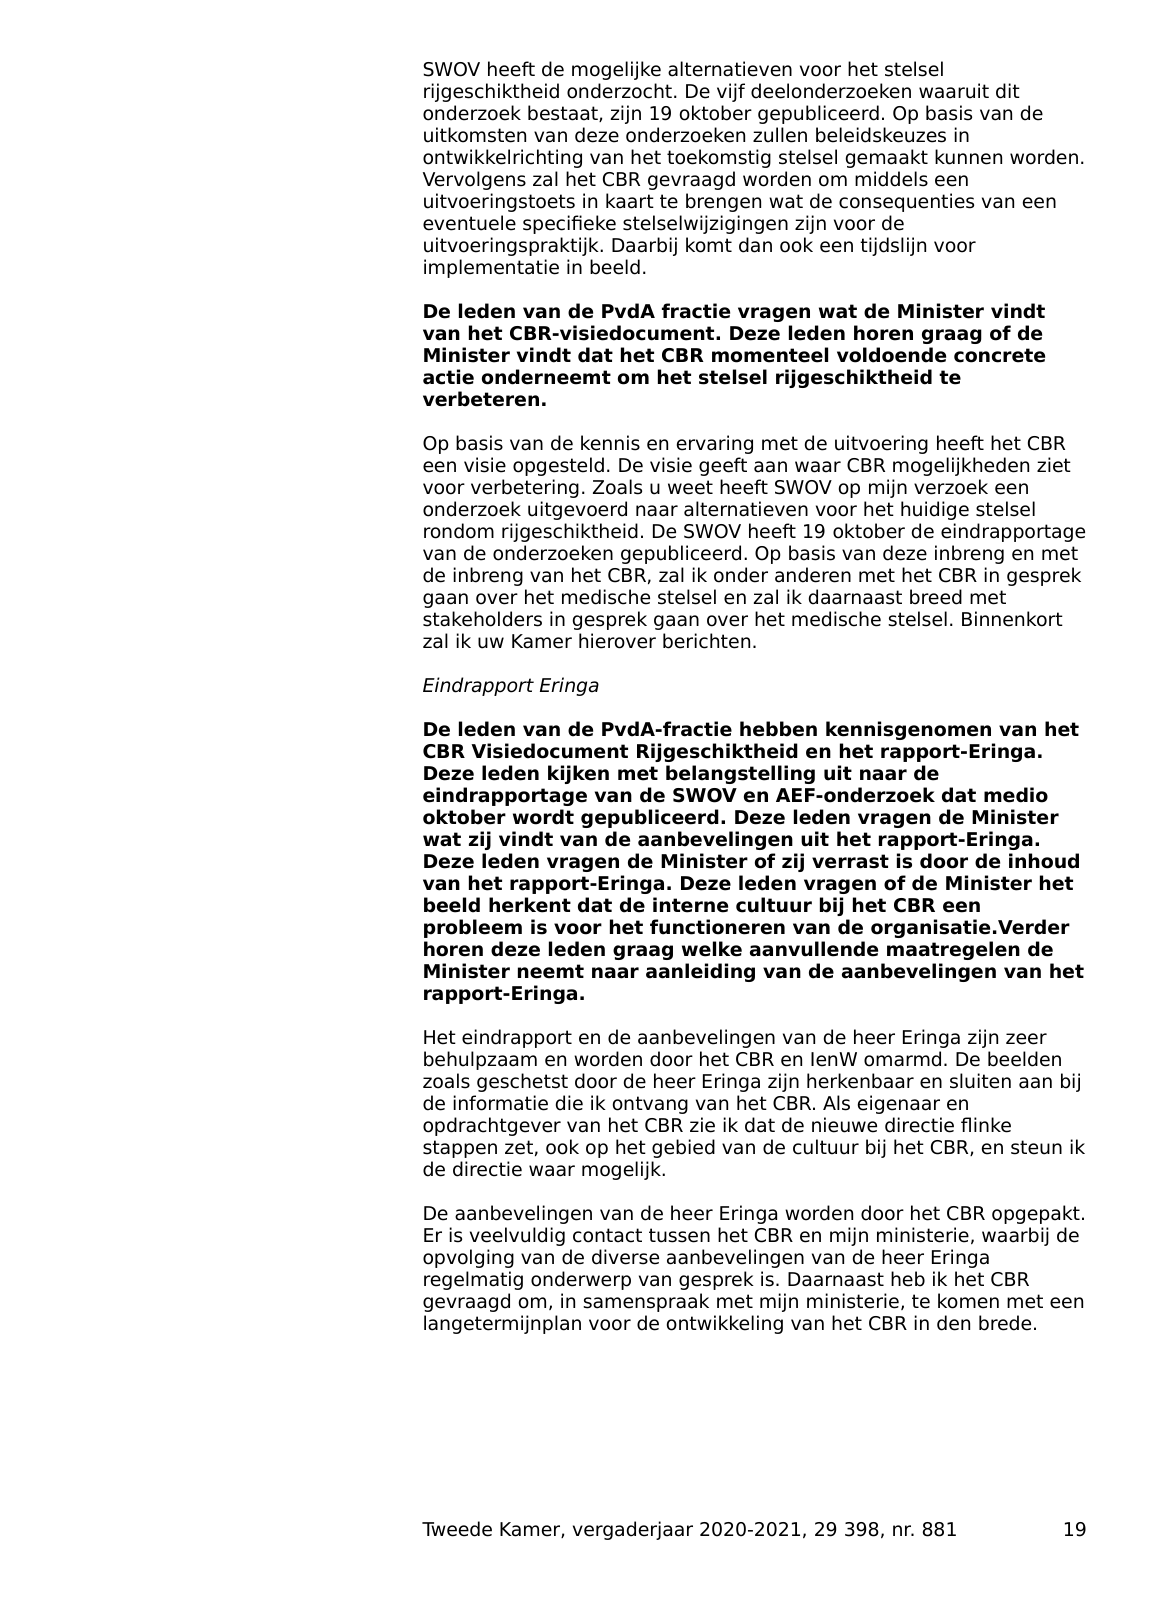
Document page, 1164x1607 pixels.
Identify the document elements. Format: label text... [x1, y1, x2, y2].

text Het eindrapport en de aanbevelingen van de heer Eringa zijn zeer behulpzaam en worden door het CBR en IenW omarmd. De beelden zoals geschetst door de heer Eringa zijn herkenbaar en sluiten aan bij de informatie die ik ontvang van het CBR. Als eigenaar en opdrachtgever van het CBR zie ik dat de nieuwe directie flinke stappen zet, ook op het gebied van de cultuur bij het CBR, en steun ik de directie waar mogelijk. [422, 1027, 1087, 1181]
text De leden van de PvdA fractie vragen wat de Minister vindt van het CBR-visiedocument. Deze leden horen graag of de Minister vindt dat het CBR momenteel voldoende concrete actie onderneemt om het stelsel rijgeschiktheid te verbeteren. [422, 301, 1087, 411]
text Op basis van de kennis en ervaring met de uitvoering heeft het CBR een visie opgesteld. De visie geeft aan waar CBR mogelijkheden ziet voor verbetering. Zoals u weet heeft SWOV op mijn verzoek een onderzoek uitgevoerd naar alternatieven voor het huidige stelsel rondom rijgeschiktheid. De SWOV heeft 19 oktober de eindrapportage van de onderzoeken gepubliceerd. Op basis van deze inbreng en met de inbreng van het CBR, zal ik onder anderen met het CBR in gesprek gaan over het medische stelsel en zal ik daarnaast breed met stakeholders in gesprek gaan over het medische stelsel. Binnenkort zal ik uw Kamer hierover berichten. [422, 433, 1087, 653]
text SWOV heeft de mogelijke alternatieven voor het stelsel rijgeschiktheid onderzocht. De vijf deelonderzoeken waaruit dit onderzoek bestaat, zijn 19 oktober gepubliceerd. Op basis van de uitkomsten van deze onderzoeken zullen beleidskeuzes in ontwikkelrichting van het toekomstig stelsel gemaakt kunnen worden. Vervolgens zal het CBR gevraagd worden om middels een uitvoeringstoets in kaart te brengen wat de consequenties van een eventuele specifieke stelselwijzigingen zijn voor de uitvoeringspraktijk. Daarbij komt dan ook een tijdslijn voor implementatie in beeld. [422, 59, 1087, 279]
text De aanbevelingen van de heer Eringa worden door het CBR opgepakt. Er is veelvuldig contact tussen het CBR en mijn ministerie, waarbij de opvolging van de diverse aanbevelingen van de heer Eringa regelmatig onderwerp van gesprek is. Daarnaast heb ik het CBR gevraagd om, in samenspraak met mijn ministerie, te komen met een langetermijnplan voor de ontwikkeling van het CBR in den brede. [422, 1203, 1087, 1335]
subtitle Eindrapport Eringa [422, 675, 1087, 697]
text De leden van de PvdA-fractie hebben kennisgenomen van het CBR Visiedocument Rijgeschiktheid en het rapport-Eringa. Deze leden kijken met belangstelling uit naar de eindrapportage van de SWOV en AEF-onderzoek dat medio oktober wordt gepubliceerd. Deze leden vragen de Minister wat zij vindt van de aanbevelingen uit het rapport-Eringa. Deze leden vragen de Minister of zij verrast is door de inhoud van het rapport-Eringa. Deze leden vragen of de Minister het beeld herkent dat de interne cultuur bij het CBR een probleem is voor het functioneren van de organisatie.Verder horen deze leden graag welke aanvullende maatregelen de Minister neemt naar aanleiding van de aanbevelingen van het rapport-Eringa. [422, 719, 1087, 1005]
